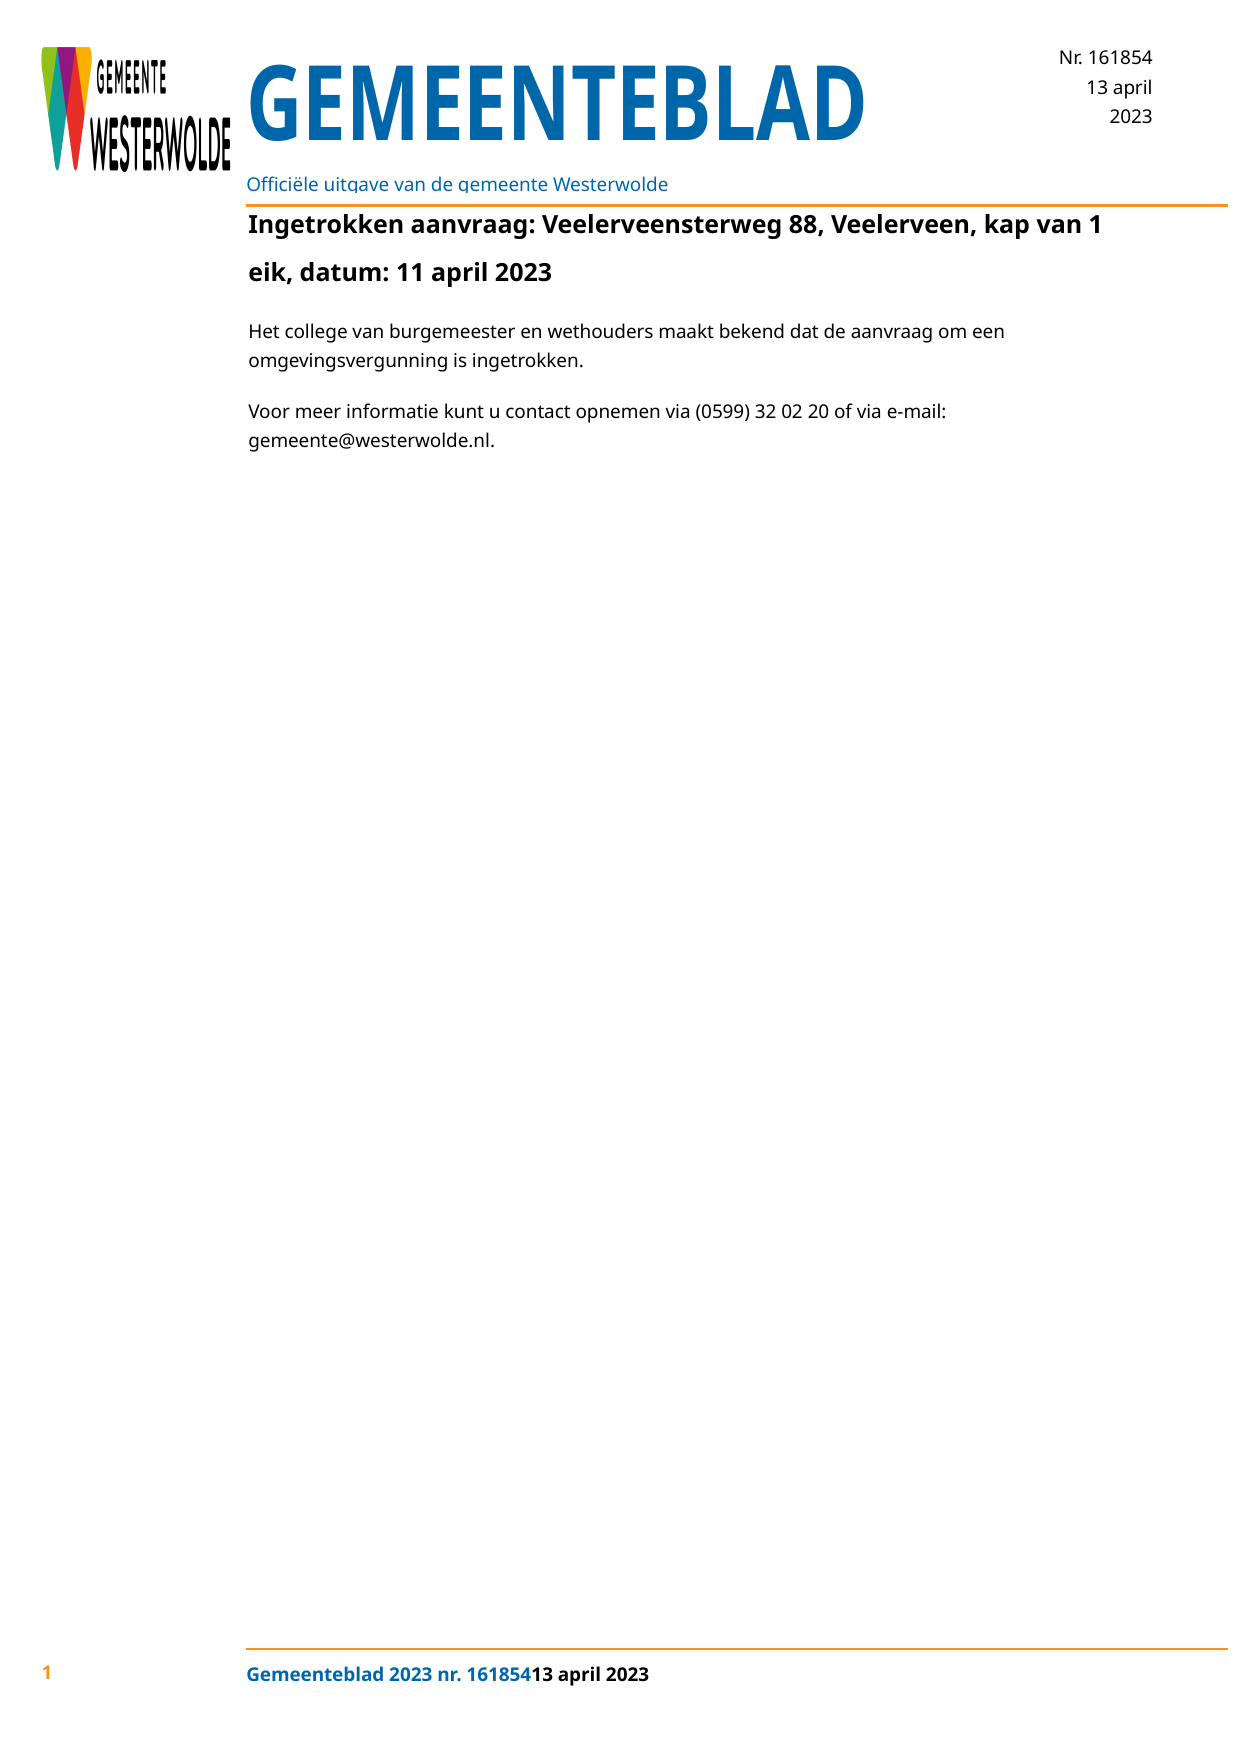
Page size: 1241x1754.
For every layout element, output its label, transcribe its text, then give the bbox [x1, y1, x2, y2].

text Ingetrokken aanvraag: Veelerveensterweg 88, Veelerveen, kap van 1 eik, datum: 11 april 2023 [248, 207, 1152, 288]
picture [41, 47, 231, 172]
text Het college van burgemeester en wethouders maakt bekend dat de aanvraag om een omgevingsvergunning is ingetrokken. [248, 318, 1152, 373]
text Voor meer informatie kunt u contact opnemen via (0599) 32 02 20 of via e-mail: gemeente@westerwolde.nl. [248, 398, 1152, 453]
